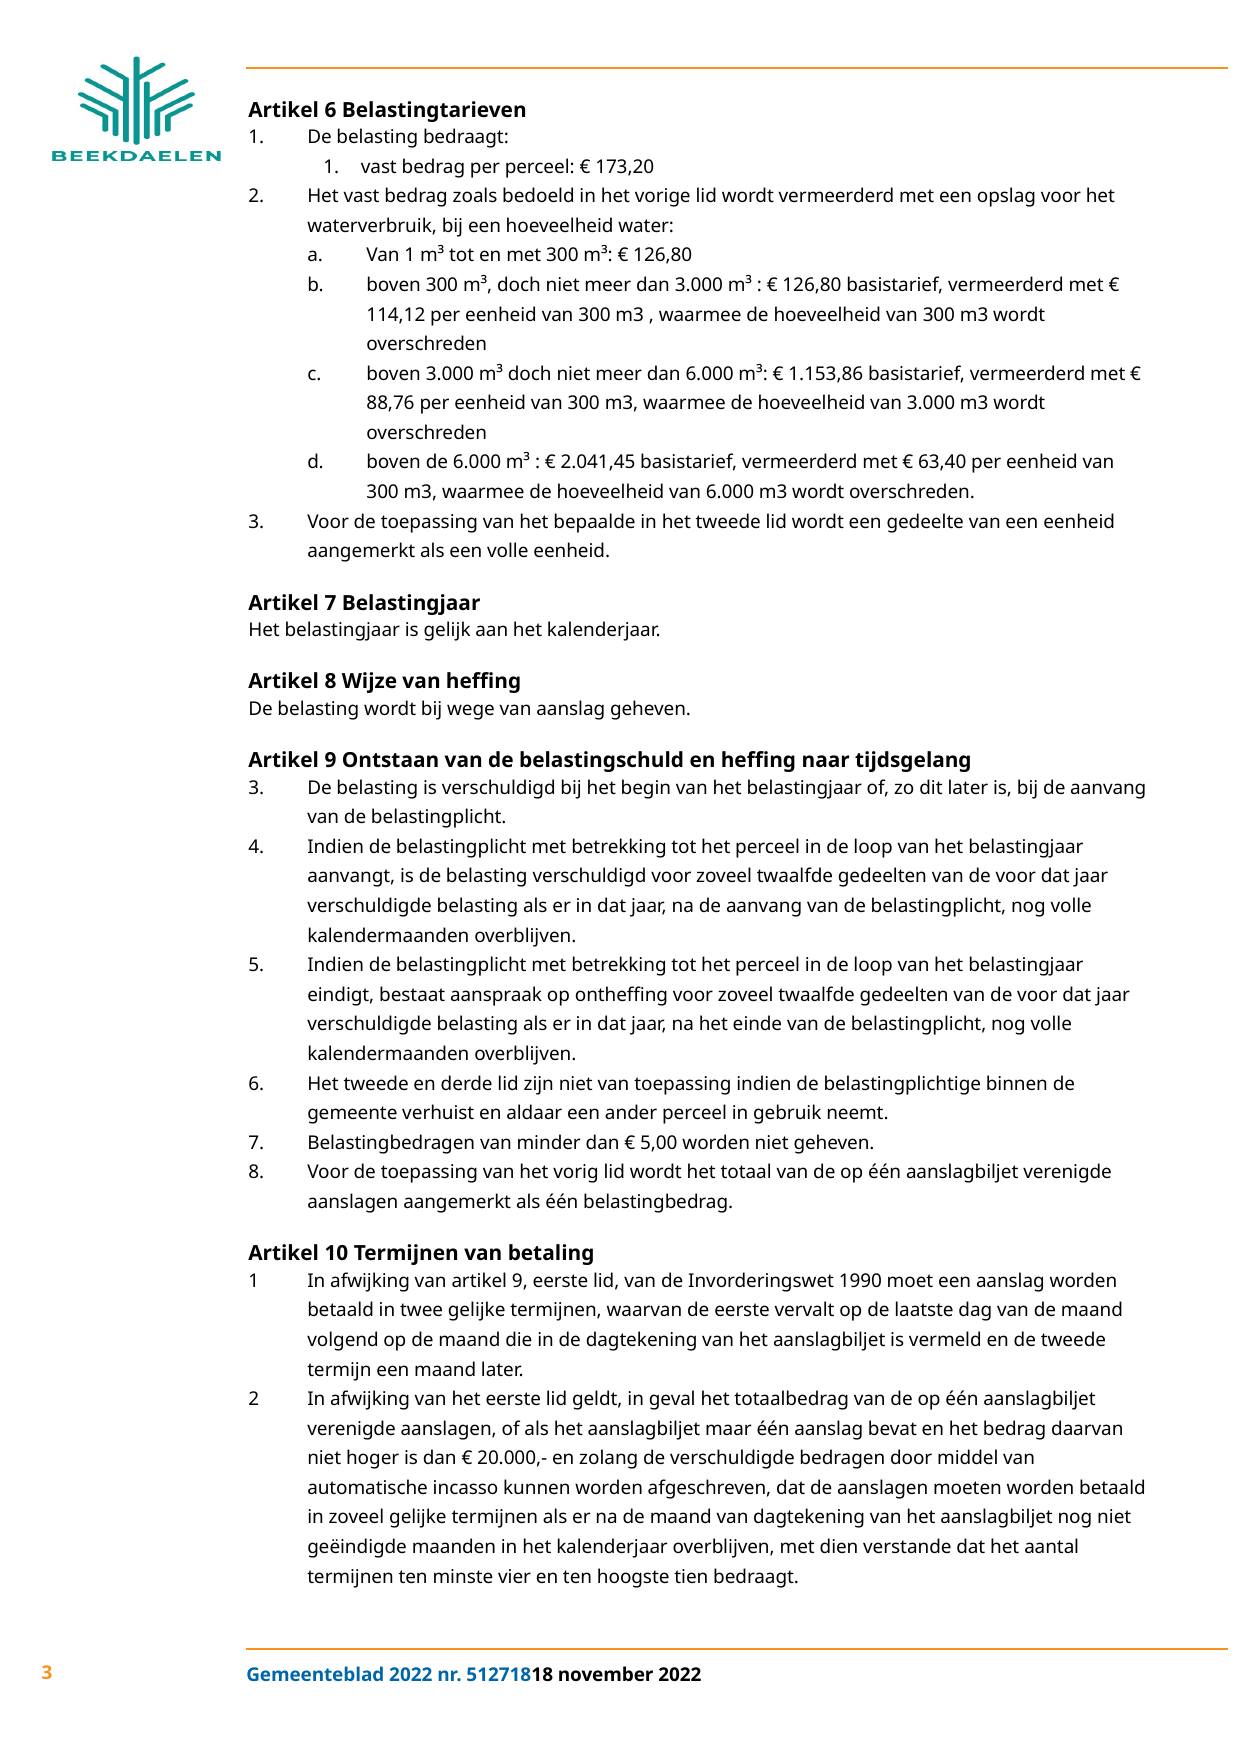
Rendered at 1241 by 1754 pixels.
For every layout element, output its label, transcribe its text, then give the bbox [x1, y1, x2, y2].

list In afwijking van artikel 9, eerste lid, van de Invorderingswet 1990 moet een aanslag worden betaald in twee gelijke termijnen, waarvan de eerste vervalt op de laatste dag van de maand volgend op de maand die in de dagtekening van het aanslagbiljet is vermeld en de tweede termijn een maand later. [248, 1267, 1152, 1381]
text De belasting wordt bij wege van aanslag geheven. [248, 695, 1152, 721]
list boven 3.000 m³ doch niet meer dan 6.000 m³: € 1.153,86 basistarief, vermeerderd met € 88,76 per eenheid van 300 m3, waarmee de hoeveelheid van 3.000 m3 wordt overschreden [307, 360, 1152, 445]
text Artikel 10 Termijnen van betaling [248, 1238, 1152, 1267]
text Artikel 7 Belastingjaar [248, 588, 1152, 616]
text Het belastingjaar is gelijk aan het kalenderjaar. [248, 616, 1152, 642]
list De belasting is verschuldigd bij het begin van het belastingjaar of, zo dit later is, bij de aanvang van de belastingplicht. [248, 774, 1152, 829]
list Voor de toepassing van het bepaalde in het tweede lid wordt een gedeelte van een eenheid aangemerkt als een volle eenheid. [248, 508, 1152, 563]
text Artikel 6 Belastingtarieven [248, 95, 1152, 123]
text Artikel 8 Wijze van heffing [248, 667, 1152, 695]
list Het vast bedrag zoals bedoeld in het vorige lid wordt vermeerderd met een opslag voor het waterverbruik, bij een hoeveelheid water: [248, 182, 1152, 238]
text Artikel 9 Ontstaan van de belastingschuld en heffing naar tijdsgelang [248, 746, 1152, 774]
list boven 300 m³, doch niet meer dan 3.000 m³ : € 126,80 basistarief, vermeerderd met € 114,12 per eenheid van 300 m3 , waarmee de hoeveelheid van 300 m3 wordt overschreden [307, 271, 1152, 356]
list boven de 6.000 m³ : € 2.041,45 basistarief, vermeerderd met € 63,40 per eenheid van 300 m3, waarmee de hoeveelheid van 6.000 m3 wordt overschreden. [307, 449, 1152, 504]
list In afwijking van het eerste lid geldt, in geval het totaalbedrag van de op één aanslagbiljet verenigde aanslagen, of als het aanslagbiljet maar één aanslag bevat en het bedrag daarvan niet hoger is dan € 20.000,- en zolang de verschuldigde bedragen door middel van automatische incasso kunnen worden afgeschreven, dat de aanslagen moeten worden betaald in zoveel gelijke termijnen als er na de maand van dagtekening van het aanslagbiljet nog niet geëindigde maanden in het kalenderjaar overblijven, met dien verstande dat het aantal termijnen ten minste vier en ten hoogste tien bedraagt. [248, 1385, 1152, 1588]
list Voor de toepassing van het vorig lid wordt het totaal van de op één aanslagbiljet verenigde aanslagen aangemerkt als één belastingbedrag. [248, 1158, 1152, 1214]
list Belastingbedragen van minder dan € 5,00 worden niet geheven. [248, 1129, 1152, 1155]
list De belasting bedraagt: [248, 123, 1152, 149]
list Van 1 m³ tot en met 300 m³: € 126,80 [307, 242, 1152, 267]
list Indien de belastingplicht met betrekking tot het perceel in de loop van het belastingjaar eindigt, bestaat aanspraak op ontheffing voor zoveel twaalfde gedeelten van de voor dat jaar verschuldigde belasting als er in dat jaar, na het einde van de belastingplicht, nog volle kalendermaanden overblijven. [248, 951, 1152, 1066]
list Het tweede en derde lid zijn niet van toepassing indien de belastingplichtige binnen de gemeente verhuist en aldaar een ander perceel in gebruik neemt. [248, 1070, 1152, 1125]
picture [41, 47, 231, 172]
list vast bedrag per perceel: € 173,20 [323, 153, 1152, 178]
list Indien de belastingplicht met betrekking tot het perceel in de loop van het belastingjaar aanvangt, is de belasting verschuldigd voor zoveel twaalfde gedeelten van de voor dat jaar verschuldigde belasting als er in dat jaar, na de aanvang van de belastingplicht, nog volle kalendermaanden overblijven. [248, 833, 1152, 948]
